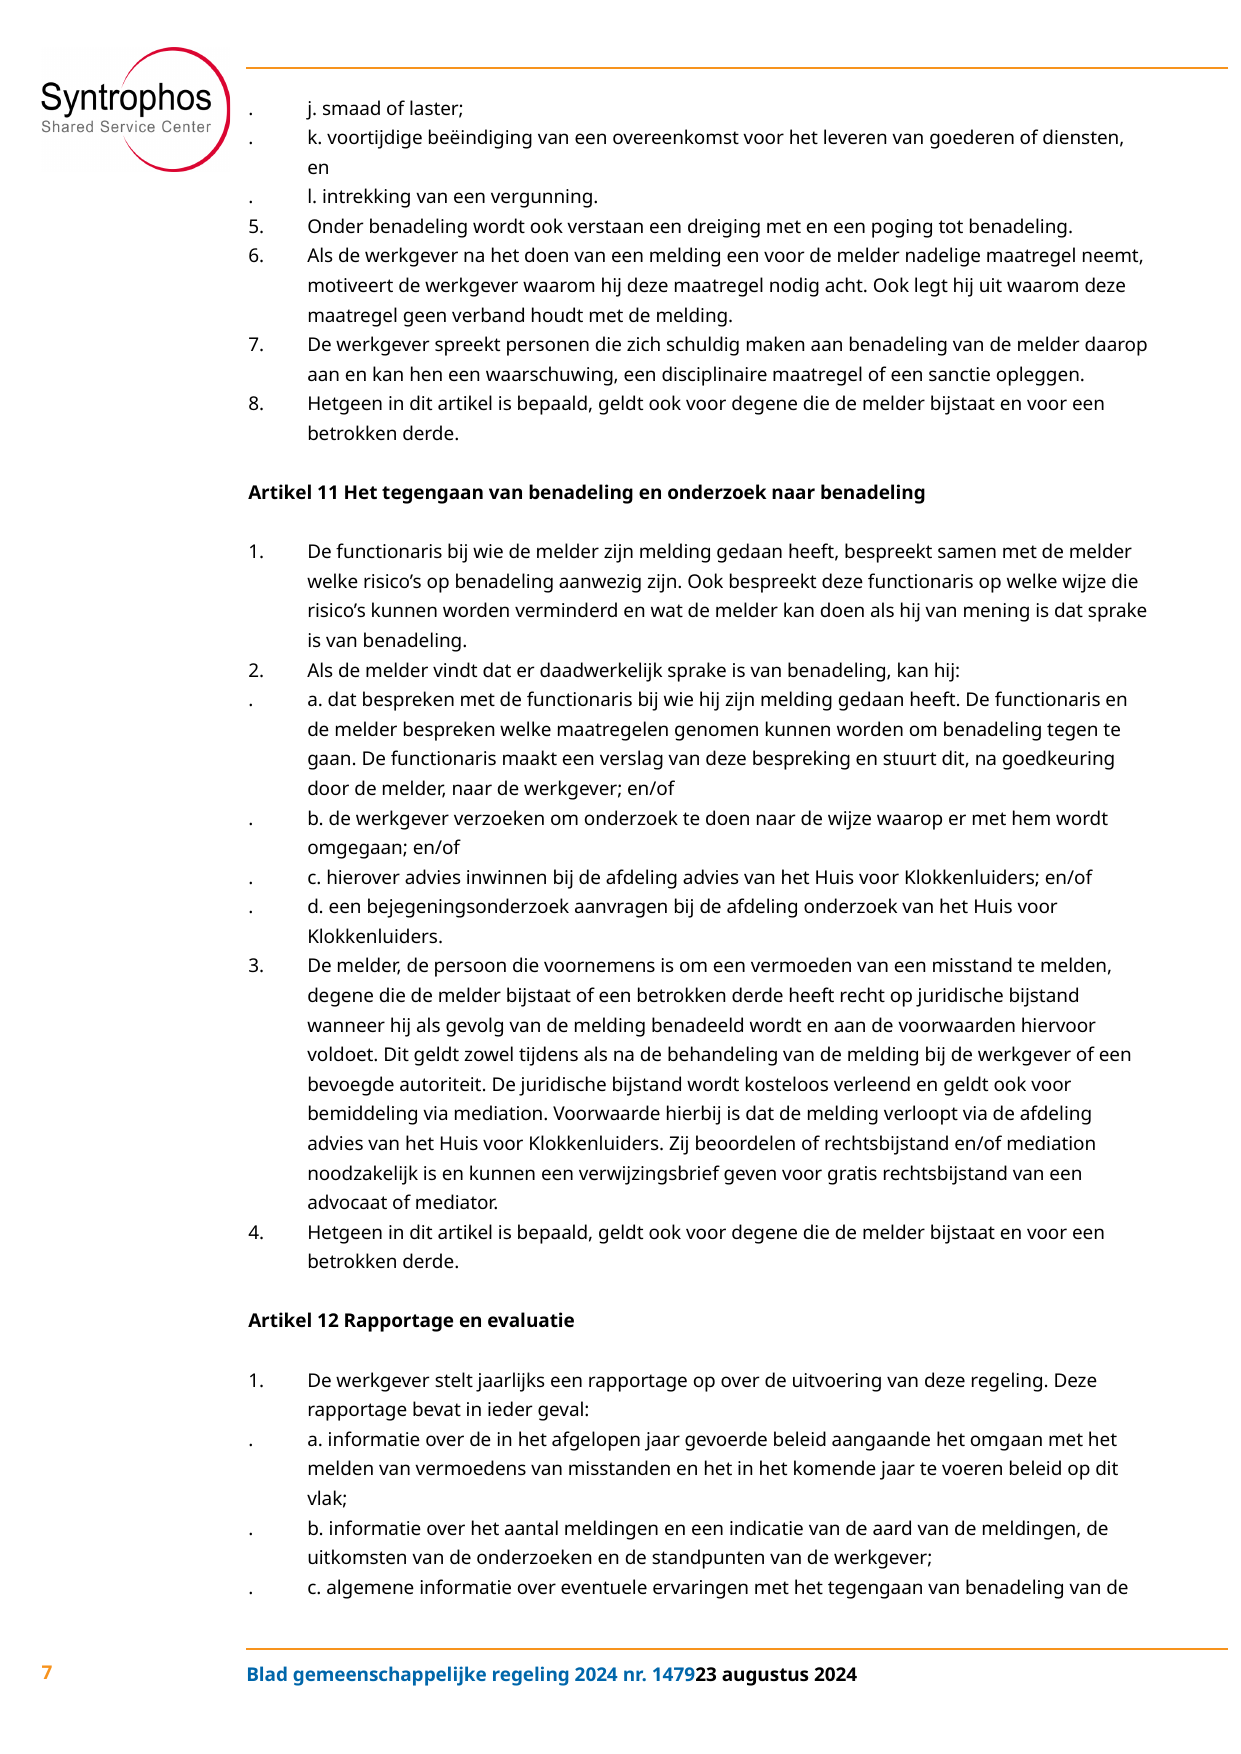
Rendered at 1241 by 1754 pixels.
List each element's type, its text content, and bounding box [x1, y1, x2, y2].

list De functionaris bij wie de melder zijn melding gedaan heeft, bespreekt samen met de melder welke risico’s op benadeling aanwezig zijn. Ook bespreekt deze functionaris op welke wijze die risico’s kunnen worden verminderd en wat de melder kan doen als hij van mening is dat sprake is van benadeling. [248, 538, 1152, 653]
list De werkgever stelt jaarlijks een rapportage op over de uitvoering van deze regeling. Deze rapportage bevat in ieder geval: [248, 1367, 1152, 1422]
list d. een bejegeningsonderzoek aanvragen bij de afdeling onderzoek van het Huis voor Klokkenluiders. [248, 893, 1152, 949]
list a. dat bespreken met de functionaris bij wie hij zijn melding gedaan heeft. De functionaris en de melder bespreken welke maatregelen genomen kunnen worden om benadeling tegen te gaan. De functionaris maakt een verslag van deze bespreking en stuurt dit, na goedkeuring door de melder, naar de werkgever; en/of [248, 686, 1152, 801]
list De werkgever spreekt personen die zich schuldig maken aan benadeling van de melder daarop aan en kan hen een waarschuwing, een disciplinaire maatregel of een sanctie opleggen. [248, 331, 1152, 387]
list c. algemene informatie over eventuele ervaringen met het tegengaan van benadeling van de [248, 1574, 1152, 1600]
list j. smaad of laster; [248, 95, 1152, 121]
list Onder benadeling wordt ook verstaan een dreiging met en een poging tot benadeling. [248, 213, 1152, 239]
list De melder, de persoon die voornemens is om een vermoeden van een misstand te melden, degene die de melder bijstaat of een betrokken derde heeft recht op juridische bijstand wanneer hij als gevolg van de melding benadeeld wordt en aan de voorwaarden hiervoor voldoet. Dit geldt zowel tijdens als na de behandeling van de melding bij de werkgever of een bevoegde autoriteit. De juridische bijstand wordt kosteloos verleend en geldt ook voor bemiddeling via mediation. Voorwaarde hierbij is dat de melding verloopt via de afdeling advies van het Huis voor Klokkenluiders. Zij beoordelen of rechtsbijstand en/of mediation noodzakelijk is en kunnen een verwijzingsbrief geven voor gratis rechtsbijstand van een advocaat of mediator. [248, 953, 1152, 1215]
list Als de werkgever na het doen van een melding een voor de melder nadelige maatregel neemt, motiveert de werkgever waarom hij deze maatregel nodig acht. Ook legt hij uit waarom deze maatregel geen verband houdt met de melding. [248, 243, 1152, 328]
list Hetgeen in dit artikel is bepaald, geldt ook voor degene die de melder bijstaat en voor een betrokken derde. [248, 391, 1152, 446]
list l. intrekking van een vergunning. [248, 183, 1152, 209]
list c. hierover advies inwinnen bij de afdeling advies van het Huis voor Klokkenluiders; en/of [248, 864, 1152, 890]
list k. voortijdige beëindiging van een overeenkomst voor het leveren van goederen of diensten, en [248, 124, 1152, 180]
text Artikel 11 Het tegengaan van benadeling en onderzoek naar benadeling [248, 479, 1152, 505]
picture [41, 47, 231, 172]
list b. informatie over het aantal meldingen en een indicatie van de aard van de meldingen, de uitkomsten van de onderzoeken en de standpunten van de werkgever; [248, 1515, 1152, 1570]
text Artikel 12 Rapportage en evaluatie [248, 1308, 1152, 1333]
list b. de werkgever verzoeken om onderzoek te doen naar de wijze waarop er met hem wordt omgegaan; en/of [248, 805, 1152, 860]
list Hetgeen in dit artikel is bepaald, geldt ook voor degene die de melder bijstaat en voor een betrokken derde. [248, 1219, 1152, 1274]
list Als de melder vindt dat er daadwerkelijk sprake is van benadeling, kan hij: [248, 657, 1152, 683]
list a. informatie over de in het afgelopen jaar gevoerde beleid aangaande het omgaan met het melden van vermoedens van misstanden en het in het komende jaar te voeren beleid op dit vlak; [248, 1426, 1152, 1511]
